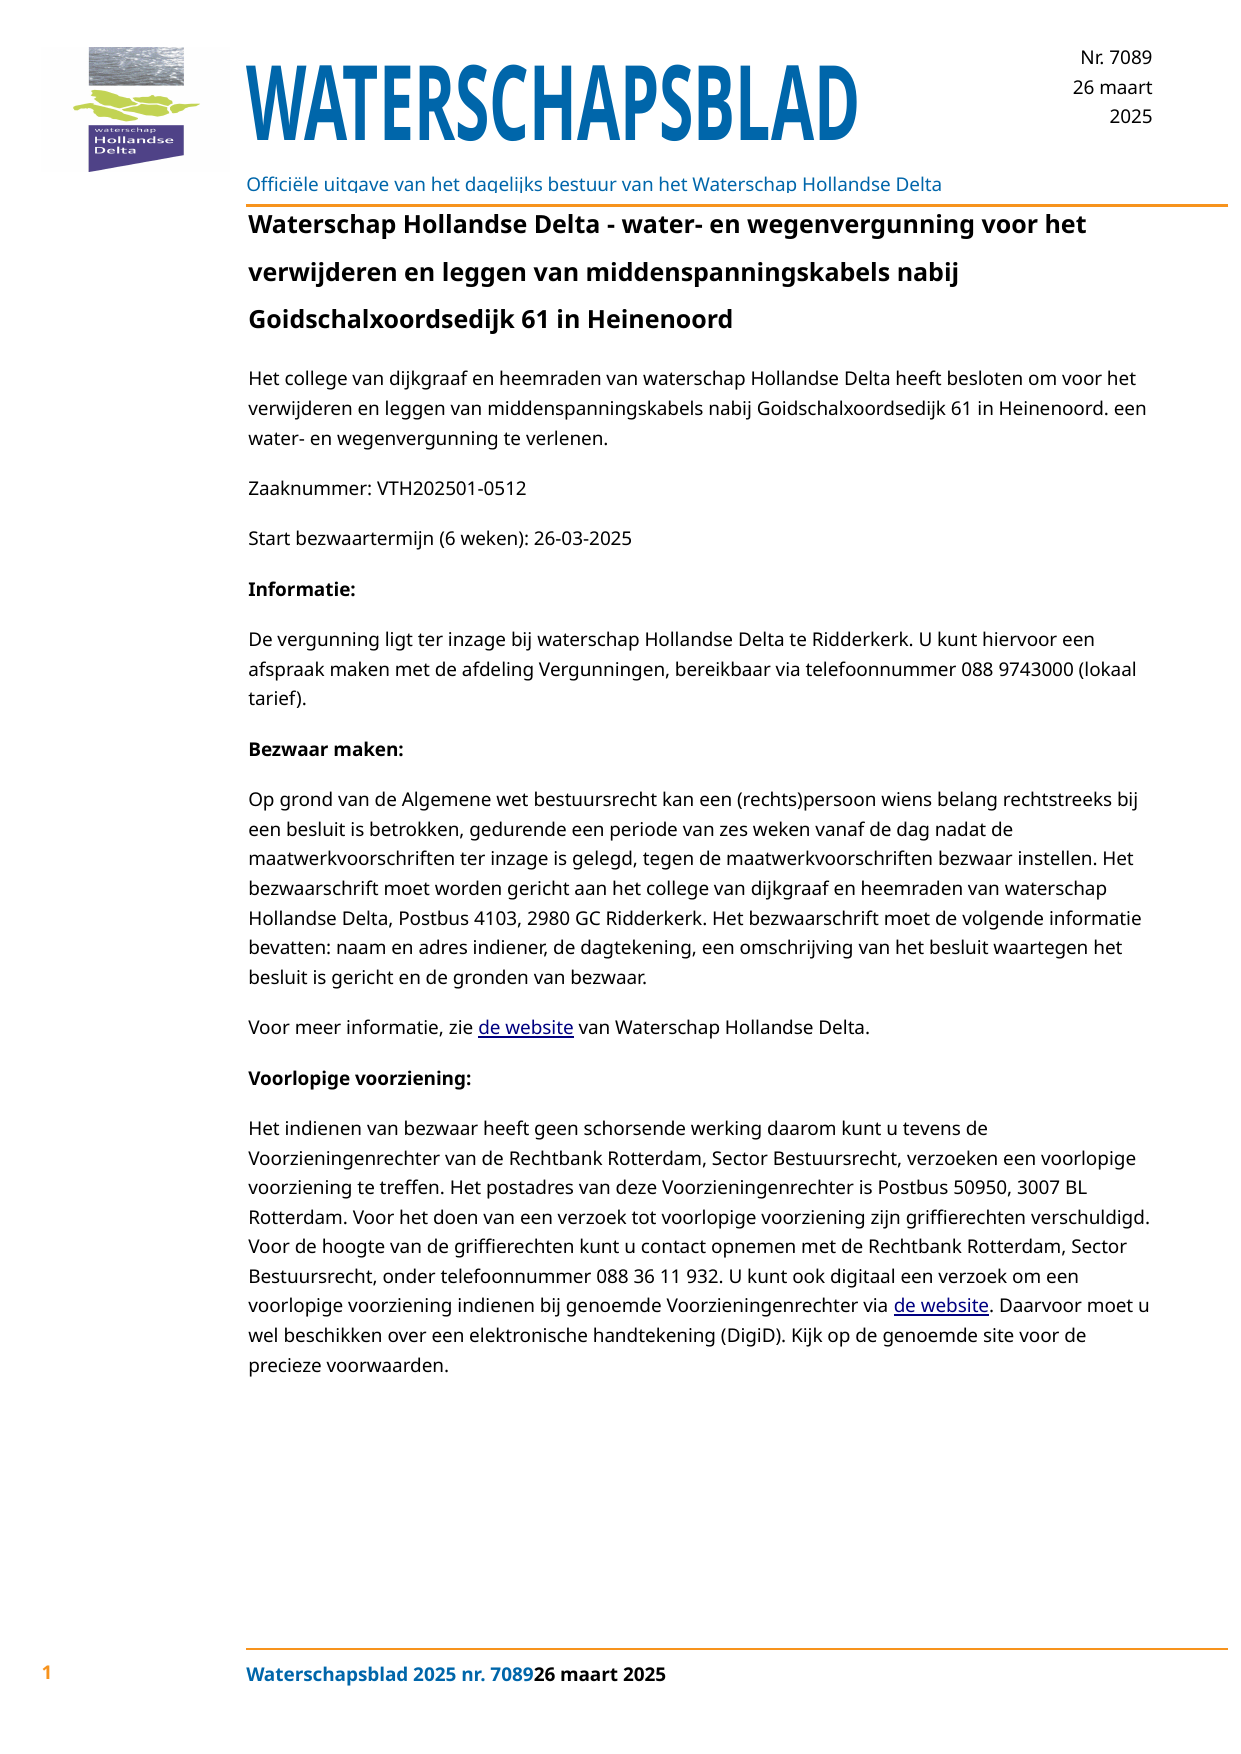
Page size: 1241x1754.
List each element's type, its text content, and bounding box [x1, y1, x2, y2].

text Zaaknummer: VTH202501-0512 [248, 475, 1152, 501]
text De vergunning ligt ter inzage bij waterschap Hollandse Delta te Ridderkerk. U kunt hiervoor een afspraak maken met de afdeling Vergunningen, bereikbaar via telefoonnummer 088 9743000 (lokaal tarief). [248, 626, 1152, 711]
text Bezwaar maken: [248, 736, 1152, 762]
text Voor meer informatie, zie de website van Waterschap Hollandse Delta. [248, 1014, 1152, 1040]
text Het college van dijkgraaf en heemraden van waterschap Hollandse Delta heeft besloten om voor het verwijderen en leggen van middenspanningskabels nabij Goidschalxoordsedijk 61 in Heinenoord. een water- en wegenvergunning te verlenen. [248, 366, 1152, 450]
text Voorlopige voorziening: [248, 1065, 1152, 1090]
text Waterschap Hollandse Delta - water- en wegenvergunning voor het verwijderen en leggen van middenspanningskabels nabij Goidschalxoordsedijk 61 in Heinenoord [248, 207, 1152, 336]
text Start bezwaartermijn (6 weken): 26-03-2025 [248, 526, 1152, 551]
picture [41, 47, 231, 172]
text Op grond van de Algemene wet bestuursrecht kan een (rechts)persoon wiens belang rechtstreeks bij een besluit is betrokken, gedurende een periode van zes weken vanaf de dag nadat de maatwerkvoorschriften ter inzage is gelegd, tegen de maatwerkvoorschriften bezwaar instellen. Het bezwaarschrift moet worden gericht aan het college van dijkgraaf en heemraden van waterschap Hollandse Delta, Postbus 4103, 2980 GC Ridderkerk. Het bezwaarschrift moet de volgende informatie bevatten: naam en adres indiener, de dagtekening, een omschrijving van het besluit waartegen het besluit is gericht en de gronden van bezwaar. [248, 786, 1152, 989]
text Informatie: [248, 576, 1152, 602]
text Het indienen van bezwaar heeft geen schorsende werking daarom kunt u tevens de Voorzieningenrechter van de Rechtbank Rotterdam, Sector Bestuursrecht, verzoeken een voorlopige voorziening te treffen. Het postadres van deze Voorzieningenrechter is Postbus 50950, 3007 BL Rotterdam. Voor het doen van een verzoek tot voorlopige voorziening zijn griffierechten verschuldigd. Voor de hoogte van de griffierechten kunt u contact opnemen met de Rechtbank Rotterdam, Sector Bestuursrecht, onder telefoonnummer 088 36 11 932. U kunt ook digitaal een verzoek om een voorlopige voorziening indienen bij genoemde Voorzieningenrechter via de website. Daarvoor moet u wel beschikken over een elektronische handtekening (DigiD). Kijk op de genoemde site voor de precieze voorwaarden. [248, 1115, 1152, 1377]
